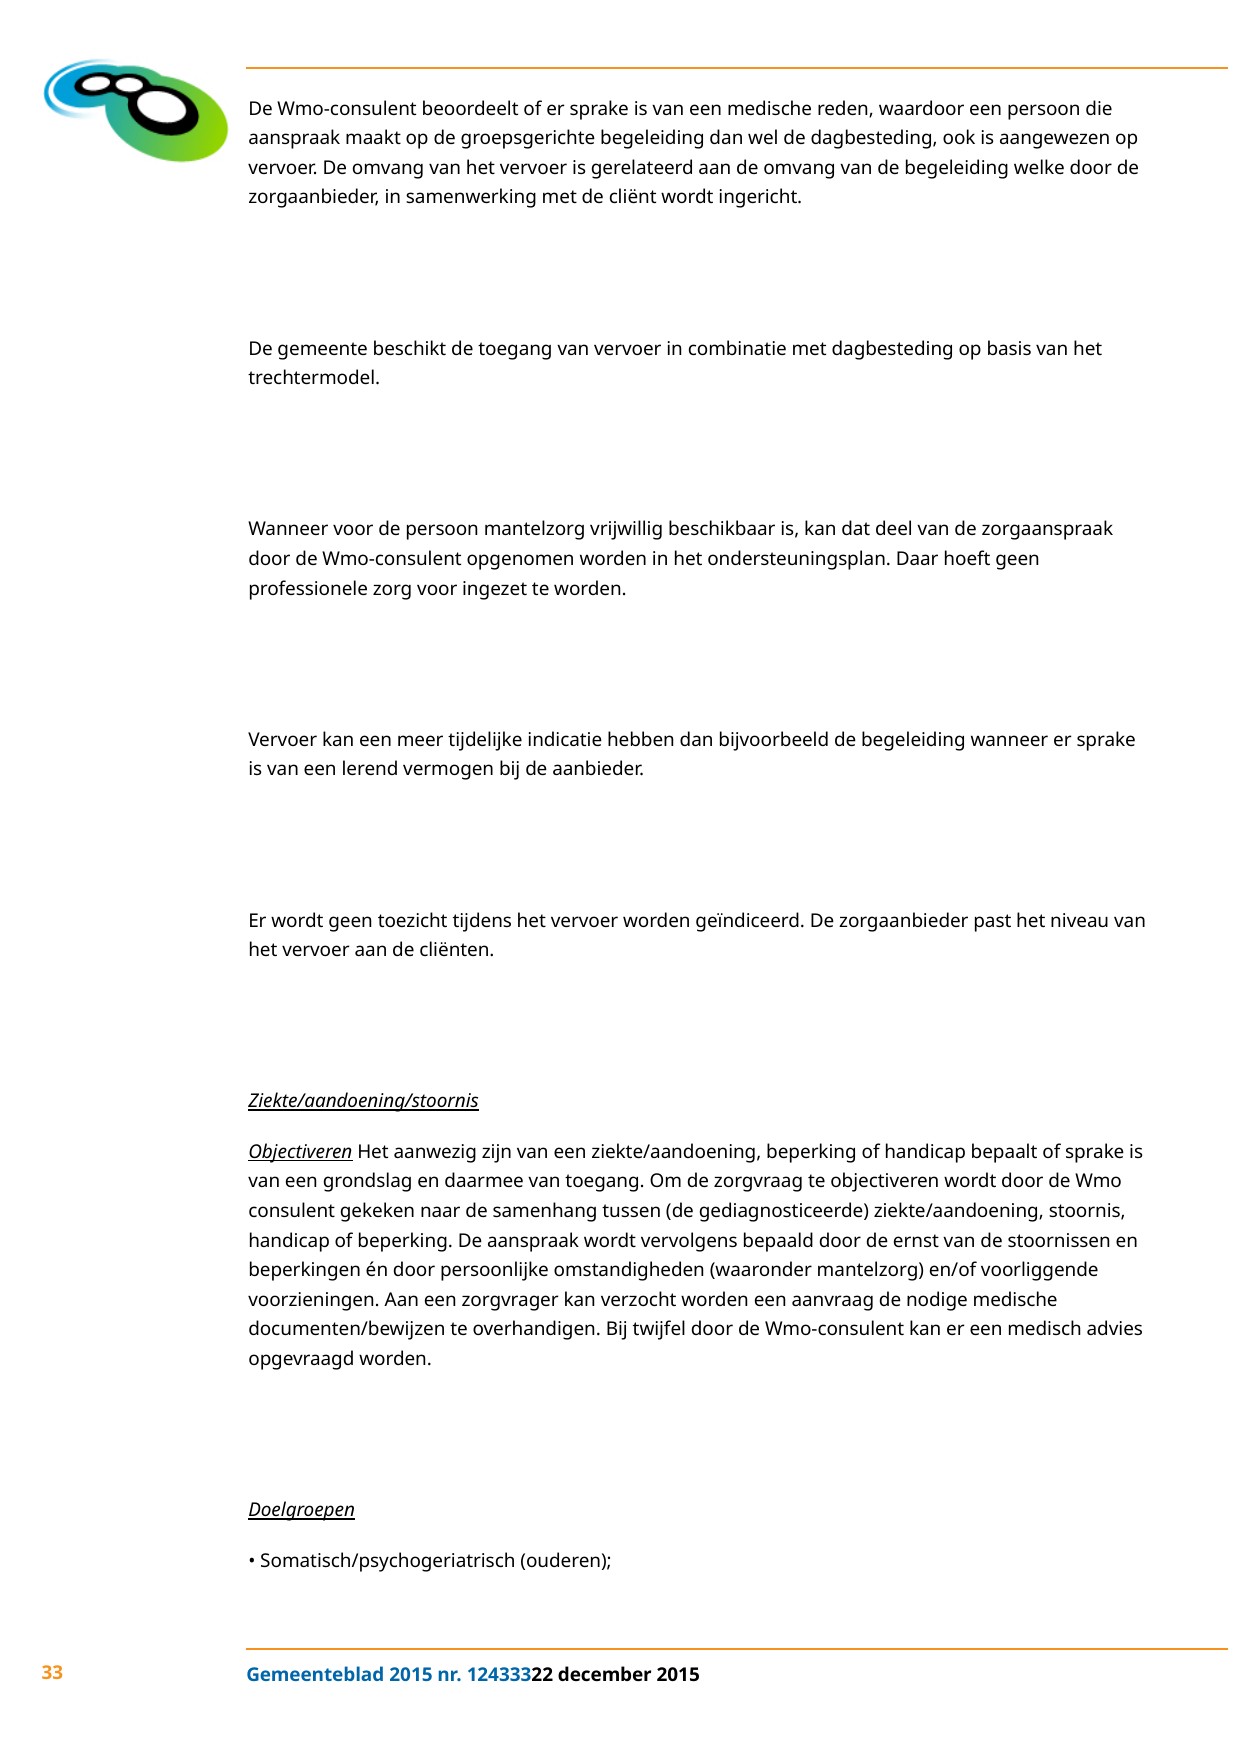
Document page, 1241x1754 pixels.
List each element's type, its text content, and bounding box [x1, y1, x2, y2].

text Ziekte/aandoening/stoornis [248, 1088, 1152, 1113]
text De Wmo-consulent beoordeelt of er sprake is van een medische reden, waardoor een persoon die aanspraak maakt op de groepsgerichte begeleiding dan wel de dagbesteding, ook is aangewezen op vervoer. De omvang van het vervoer is gerelateerd aan de omvang van de begeleiding welke door de zorgaanbieder, in samenwerking met de cliënt wordt ingericht. [248, 95, 1152, 209]
text • Somatisch/psychogeriatrisch (ouderen); [248, 1547, 1152, 1573]
picture [41, 47, 231, 172]
text Er wordt geen toezicht tijdens het vervoer worden geïndiceerd. De zorgaanbieder past het niveau van het vervoer aan de cliënten. [248, 907, 1152, 962]
text Objectiveren Het aanwezig zijn van een ziekte/aandoening, beperking of handicap bepaalt of sprake is van een grondslag en daarmee van toegang. Om de zorgvraag te objectiveren wordt door de Wmo consulent gekeken naar de samenhang tussen (de gediagnosticeerde) ziekte/aandoening, stoornis, handicap of beperking. De aanspraak wordt vervolgens bepaald door de ernst van de stoornissen en beperkingen én door persoonlijke omstandigheden (waaronder mantelzorg) en/of voorliggende voorzieningen. Aan een zorgvrager kan verzocht worden een aanvraag de nodige medische documenten/bewijzen te overhandigen. Bij twijfel door de Wmo-consulent kan er een medisch advies opgevraagd worden. [248, 1138, 1152, 1371]
text Wanneer voor de persoon mantelzorg vrijwillig beschikbaar is, kan dat deel van de zorgaanspraak door de Wmo-consulent opgenomen worden in het ondersteuningsplan. Daar hoeft geen professionele zorg voor ingezet te worden. [248, 516, 1152, 601]
text Doelgroepen [248, 1496, 1152, 1522]
text Vervoer kan een meer tijdelijke indicatie hebben dan bijvoorbeeld de begeleiding wanneer er sprake is van een lerend vermogen bij de aanbieder. [248, 726, 1152, 781]
text De gemeente beschikt de toegang van vervoer in combinatie met dagbesteding op basis van het trechtermodel. [248, 335, 1152, 390]
